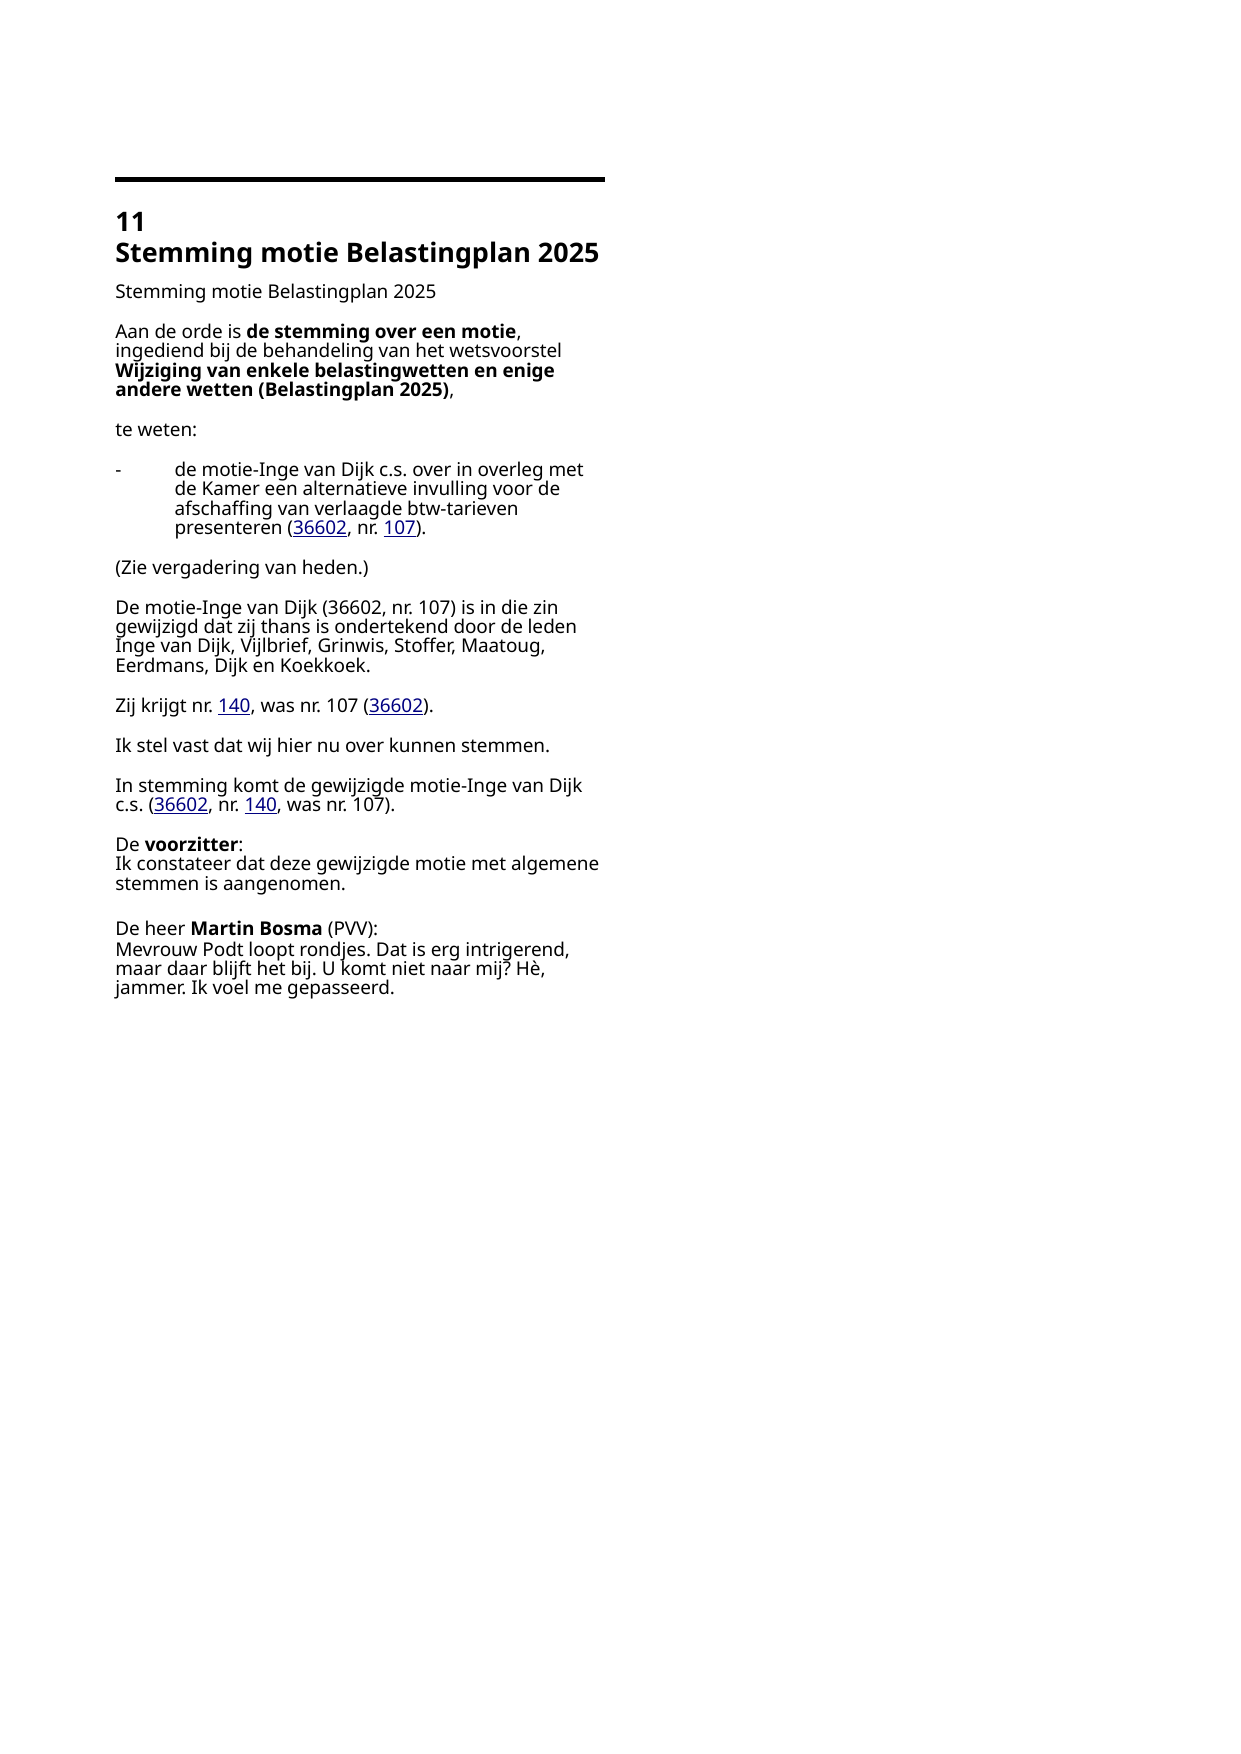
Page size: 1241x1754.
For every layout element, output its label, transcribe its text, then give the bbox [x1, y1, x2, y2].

text Aan de orde is de stemming over een motie, ingediend bij de behandeling van het wetsvoorstel Wijziging van enkele belastingwetten en enige andere wetten (Belastingplan 2025), [115, 323, 605, 400]
list de motie-Inge van Dijk c.s. over in overleg met de Kamer een alternatieve invulling voor de afschaffing van verlaagde btw-tarieven presenteren (36602, nr. 107). [115, 461, 605, 538]
text Stemming motie Belastingplan 2025 [115, 283, 605, 302]
text Ik stel vast dat wij hier nu over kunnen stemmen. [115, 737, 605, 756]
text 11 [115, 203, 605, 239]
text Ik constateer dat deze gewijzigde motie met algemene stemmen is aangenomen. [115, 855, 605, 894]
text De voorzitter: [115, 836, 605, 855]
text In stemming komt de gewijzigde motie-Inge van Dijk c.s. (36602, nr. 140, was nr. 107). [115, 777, 605, 815]
text Stemming motie Belastingplan 2025 [115, 239, 605, 283]
text Zij krijgt nr. 140, was nr. 107 (36602). [115, 697, 605, 716]
text De heer Martin Bosma (PVV): [115, 915, 605, 941]
text (Zie vergadering van heden.) [115, 559, 605, 578]
text Mevrouw Podt loopt rondjes. Dat is erg intrigerend, maar daar blijft het bij. U komt niet naar mij? Hè, jammer. Ik voel me gepasseerd. [115, 941, 605, 998]
text te weten: [115, 421, 605, 440]
text De motie-Inge van Dijk (36602, nr. 107) is in die zin gewijzigd dat zij thans is ondertekend door de leden Inge van Dijk, Vijlbrief, Grinwis, Stoffer, Maatoug, Eerdmans, Dijk en Koekkoek. [115, 599, 605, 676]
